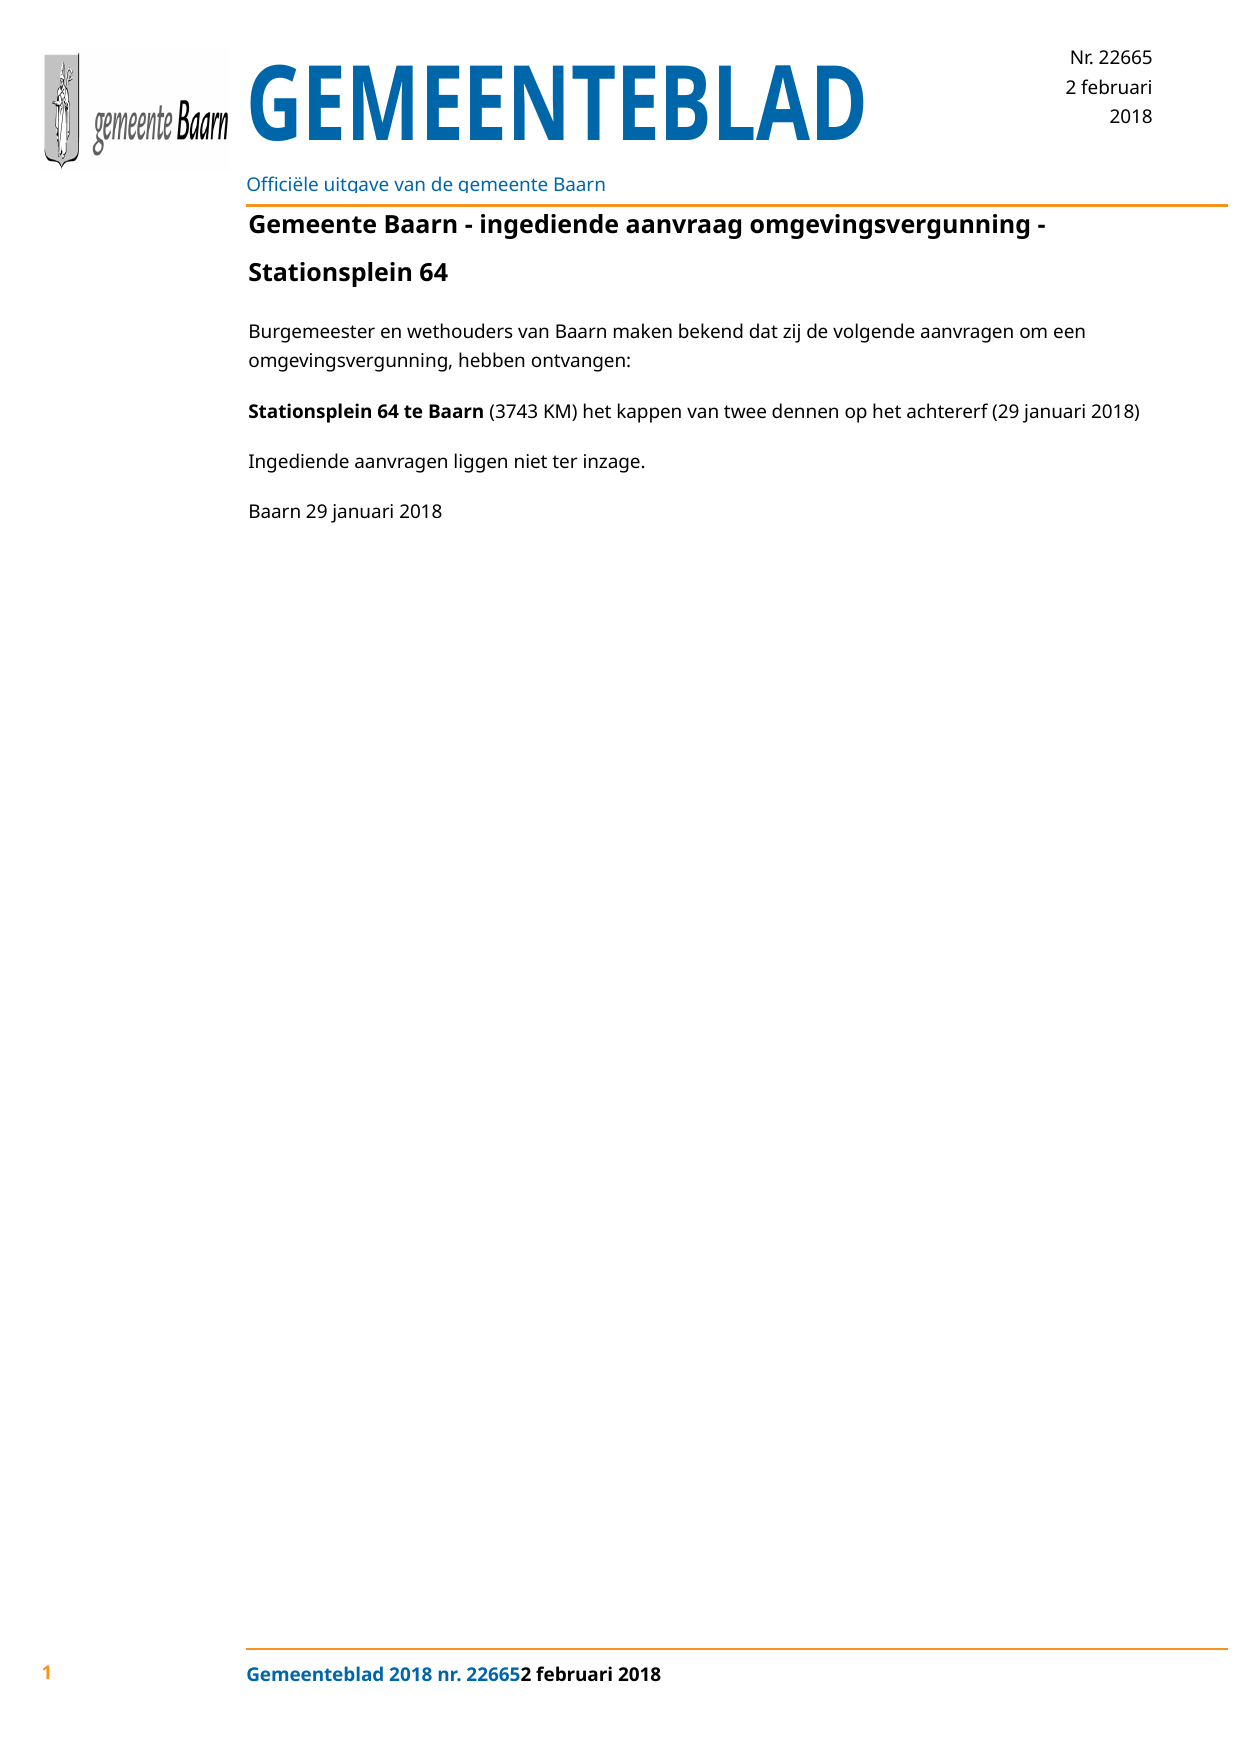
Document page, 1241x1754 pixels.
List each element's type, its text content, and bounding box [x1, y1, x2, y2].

text Baarn 29 januari 2018 [248, 499, 1152, 524]
text Stationsplein 64 te Baarn (3743 KM) het kappen van twee dennen op het achtererf (29 januari 2018) [248, 398, 1152, 424]
text Burgemeester en wethouders van Baarn maken bekend dat zij de volgende aanvragen om een omgevingsvergunning, hebben ontvangen: [248, 318, 1152, 373]
text Gemeente Baarn - ingediende aanvraag omgevingsvergunning - Stationsplein 64 [248, 207, 1152, 288]
text Ingediende aanvragen liggen niet ter inzage. [248, 448, 1152, 474]
picture [41, 47, 231, 172]
